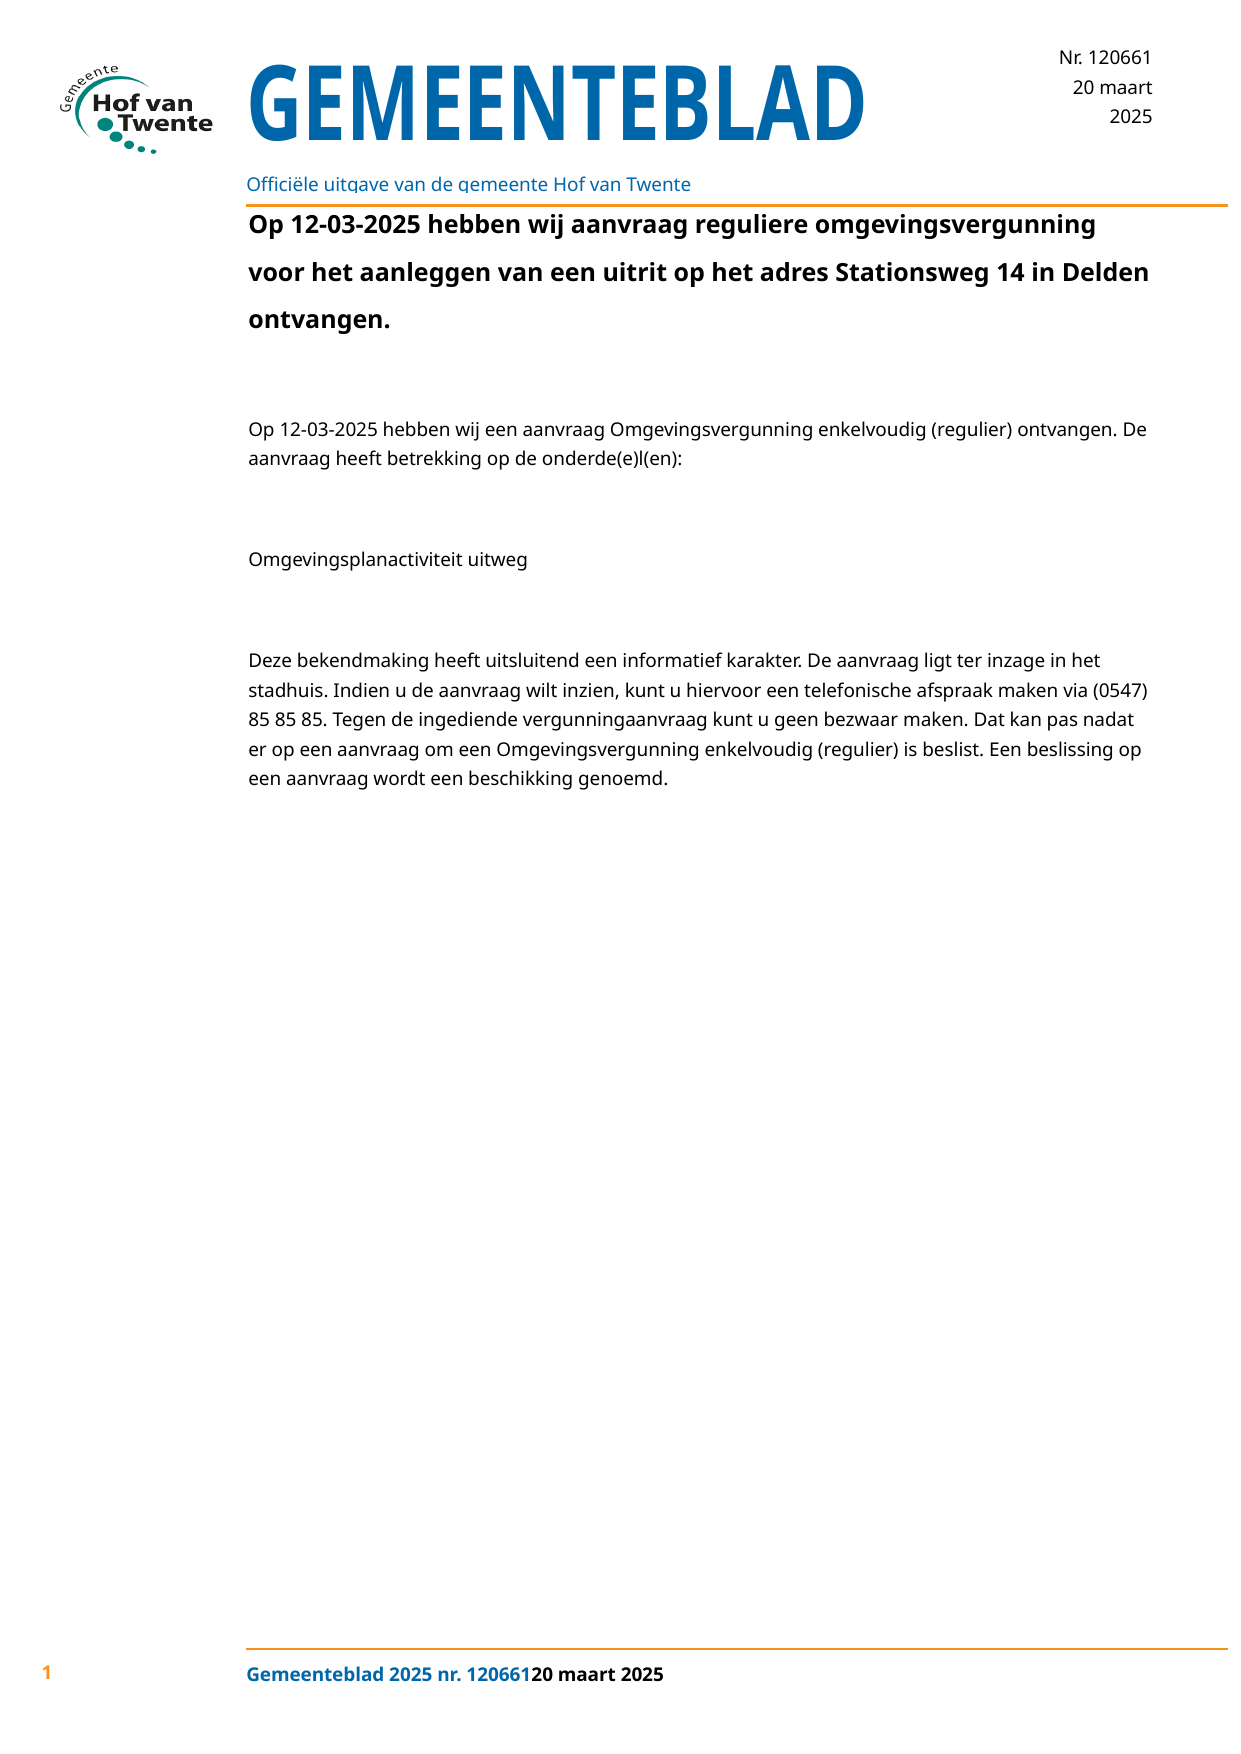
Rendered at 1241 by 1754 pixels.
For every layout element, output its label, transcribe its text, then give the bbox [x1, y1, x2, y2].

picture [41, 47, 231, 172]
text Op 12-03-2025 hebben wij een aanvraag Omgevingsvergunning enkelvoudig (regulier) ontvangen. De aanvraag heeft betrekking op de onderde(e)l(en): [248, 416, 1152, 471]
text Op 12-03-2025 hebben wij aanvraag reguliere omgevingsvergunning voor het aanleggen van een uitrit op het adres Stationsweg 14 in Delden ontvangen. [248, 207, 1152, 336]
text Deze bekendmaking heeft uitsluitend een informatief karakter. De aanvraag ligt ter inzage in het stadhuis. Indien u de aanvraag wilt inzien, kunt u hiervoor een telefonische afspraak maken via (0547) 85 85 85. Tegen de ingediende vergunningaanvraag kunt u geen bezwaar maken. Dat kan pas nadat er op een aanvraag om een Omgevingsvergunning enkelvoudig (regulier) is beslist. Een beslissing op een aanvraag wordt een beschikking genoemd. [248, 647, 1152, 791]
text Omgevingsplanactiviteit uitweg [248, 546, 1152, 572]
